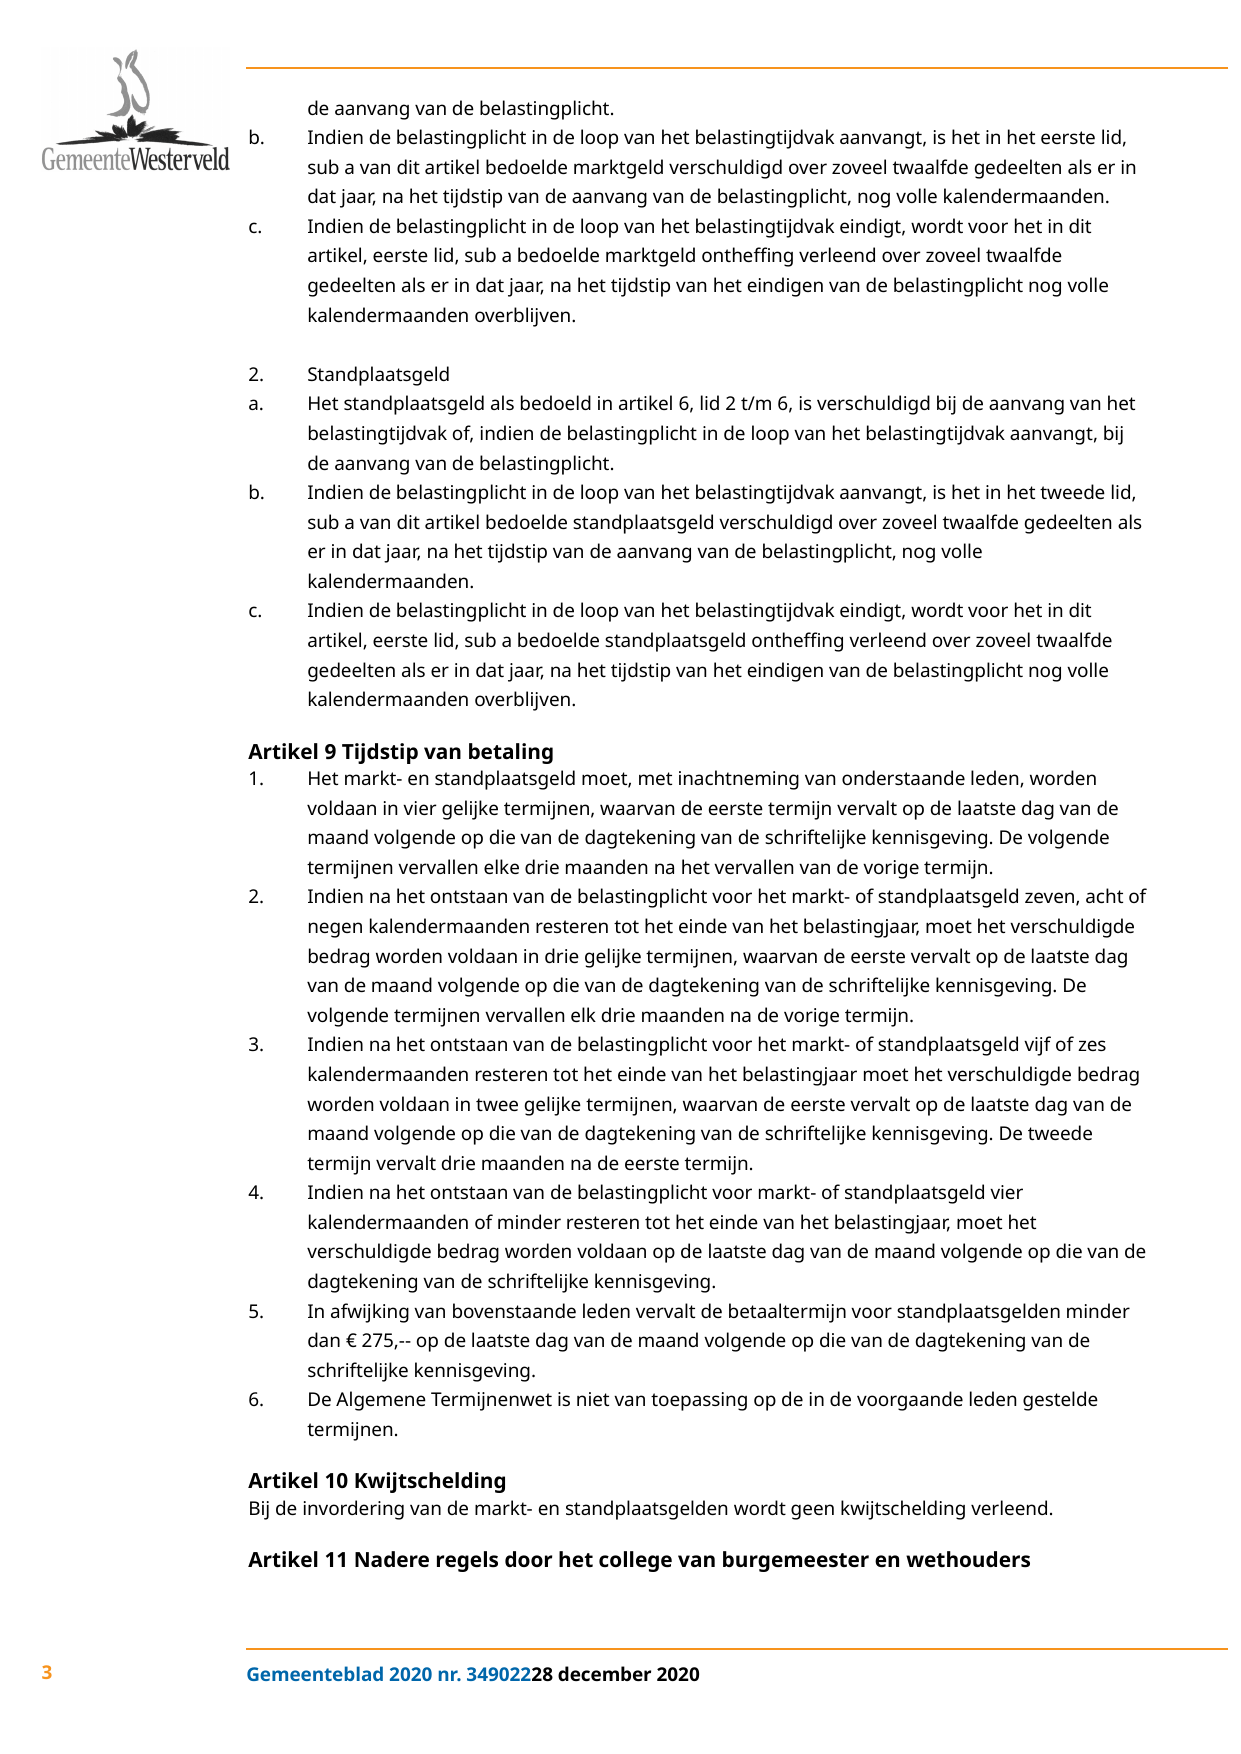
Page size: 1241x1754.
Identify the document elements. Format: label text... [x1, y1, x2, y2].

list Het markt- en standplaatsgeld moet, met inachtneming van onderstaande leden, worden voldaan in vier gelijke termijnen, waarvan de eerste termijn vervalt op de laatste dag van de maand volgende op die van de dagtekening van de schriftelijke kennisgeving. De volgende termijnen vervallen elke drie maanden na het vervallen van de vorige termijn. [248, 765, 1152, 880]
picture [41, 47, 231, 172]
list Indien na het ontstaan van de belastingplicht voor het markt- of standplaatsgeld vijf of zes kalendermaanden resteren tot het einde van het belastingjaar moet het verschuldigde bedrag worden voldaan in twee gelijke termijnen, waarvan de eerste vervalt op de laatste dag van de maand volgende op die van de dagtekening van de schriftelijke kennisgeving. De tweede termijn vervalt drie maanden na de eerste termijn. [248, 1032, 1152, 1176]
text Artikel 9 Tijdstip van betaling [248, 737, 1152, 765]
list Indien na het ontstaan van de belastingplicht voor het markt- of standplaatsgeld zeven, acht of negen kalendermaanden resteren tot het einde van het belastingjaar, moet het verschuldigde bedrag worden voldaan in drie gelijke termijnen, waarvan de eerste vervalt op de laatste dag van de maand volgende op die van de dagtekening van de schriftelijke kennisgeving. De volgende termijnen vervallen elk drie maanden na de vorige termijn. [248, 884, 1152, 1028]
list De Algemene Termijnenwet is niet van toepassing op de in de voorgaande leden gestelde termijnen. [248, 1387, 1152, 1442]
list In afwijking van bovenstaande leden vervalt de betaaltermijn voor standplaatsgelden minder dan € 275,-- op de laatste dag van de maand volgende op die van de dagtekening van de schriftelijke kennisgeving. [248, 1298, 1152, 1383]
list Indien na het ontstaan van de belastingplicht voor markt- of standplaatsgeld vier kalendermaanden of minder resteren tot het einde van het belastingjaar, moet het verschuldigde bedrag worden voldaan op de laatste dag van de maand volgende op die van de dagtekening van de schriftelijke kennisgeving. [248, 1179, 1152, 1294]
list Indien de belastingplicht in de loop van het belastingtijdvak eindigt, wordt voor het in dit artikel, eerste lid, sub a bedoelde marktgeld ontheffing verleend over zoveel twaalfde gedeelten als er in dat jaar, na het tijdstip van het eindigen van de belastingplicht nog volle kalendermaanden overblijven. [248, 213, 1152, 328]
text Artikel 11 Nadere regels door het college van burgemeester en wethouders [248, 1545, 1152, 1574]
list Indien de belastingplicht in de loop van het belastingtijdvak eindigt, wordt voor het in dit artikel, eerste lid, sub a bedoelde standplaatsgeld ontheffing verleend over zoveel twaalfde gedeelten als er in dat jaar, na het tijdstip van het eindigen van de belastingplicht nog volle kalendermaanden overblijven. [248, 598, 1152, 712]
list Indien de belastingplicht in de loop van het belastingtijdvak aanvangt, is het in het eerste lid, sub a van dit artikel bedoelde marktgeld verschuldigd over zoveel twaalfde gedeelten als er in dat jaar, na het tijdstip van de aanvang van de belastingplicht, nog volle kalendermaanden. [248, 124, 1152, 209]
list Indien de belastingplicht in de loop van het belastingtijdvak aanvangt, is het in het tweede lid, sub a van dit artikel bedoelde standplaatsgeld verschuldigd over zoveel twaalfde gedeelten als er in dat jaar, na het tijdstip van de aanvang van de belastingplicht, nog volle kalendermaanden. [248, 479, 1152, 594]
list de aanvang van de belastingplicht. [248, 95, 1152, 121]
list Standplaatsgeld [248, 361, 1152, 387]
text Artikel 10 Kwijtschelding [248, 1467, 1152, 1495]
list Het standplaatsgeld als bedoeld in artikel 6, lid 2 t/m 6, is verschuldigd bij de aanvang van het belastingtijdvak of, indien de belastingplicht in de loop van het belastingtijdvak aanvangt, bij de aanvang van de belastingplicht. [248, 391, 1152, 476]
text Bij de invordering van de markt- en standplaatsgelden wordt geen kwijtschelding verleend. [248, 1495, 1152, 1521]
